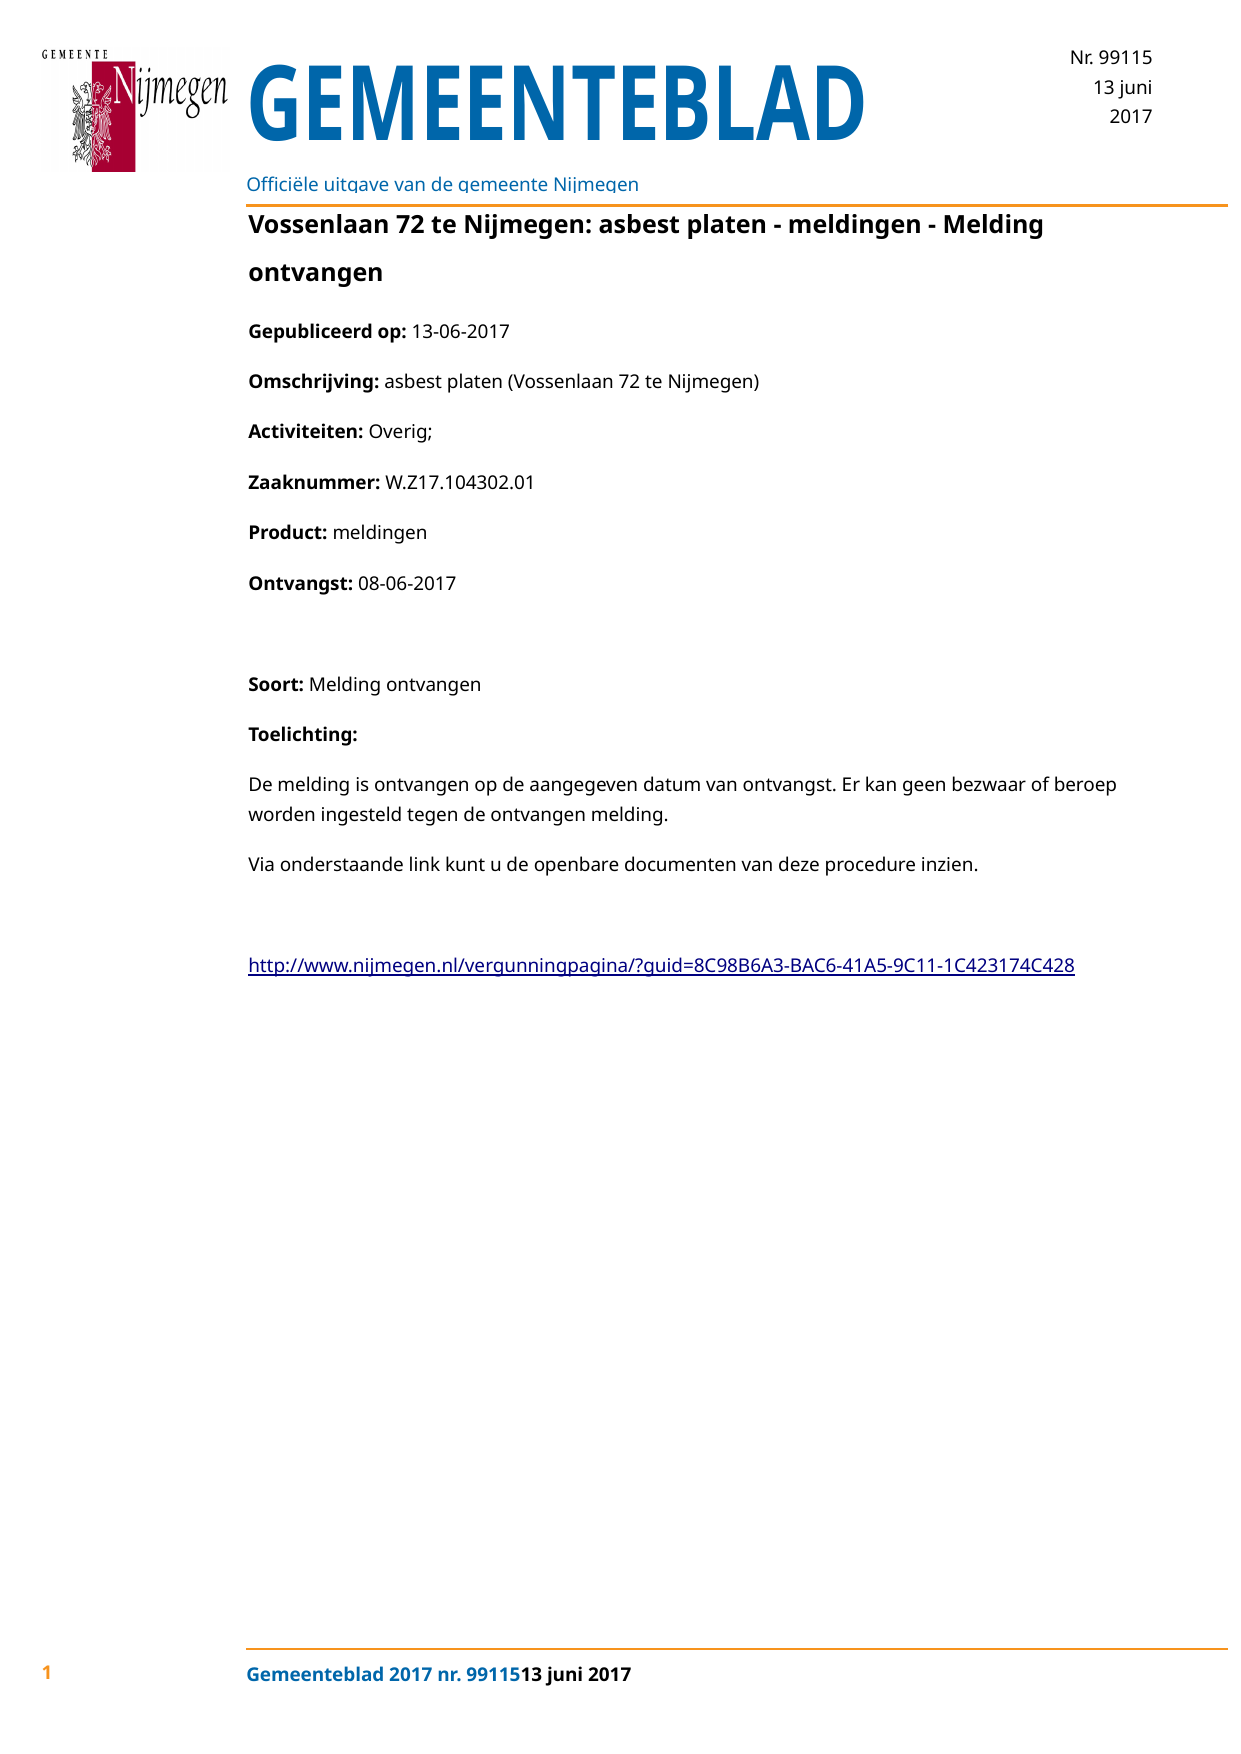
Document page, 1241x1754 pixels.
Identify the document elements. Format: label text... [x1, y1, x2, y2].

picture [41, 47, 231, 172]
text Vossenlaan 72 te Nijmegen: asbest platen - meldingen - Melding ontvangen [248, 207, 1152, 288]
text Omschrijving: asbest platen (Vossenlaan 72 te Nijmegen) [248, 368, 1152, 394]
text Soort: Melding ontvangen [248, 671, 1152, 697]
text Product: meldingen [248, 519, 1152, 545]
text Zaaknummer: W.Z17.104302.01 [248, 469, 1152, 495]
text http://www.nijmegen.nl/vergunningpagina/?guid=8C98B6A3-BAC6-41A5-9C11-1C423174C428 [248, 952, 1152, 978]
text Activiteiten: Overig; [248, 419, 1152, 444]
text Via onderstaande link kunt u de openbare documenten van deze procedure inzien. [248, 852, 1152, 877]
text De melding is ontvangen op de aangegeven datum van ontvangst. Er kan geen bezwaar of beroep worden ingesteld tegen de ontvangen melding. [248, 772, 1152, 827]
text Ontvangst: 08-06-2017 [248, 570, 1152, 596]
text Toelichting: [248, 721, 1152, 747]
text Gepubliceerd op: 13-06-2017 [248, 318, 1152, 344]
